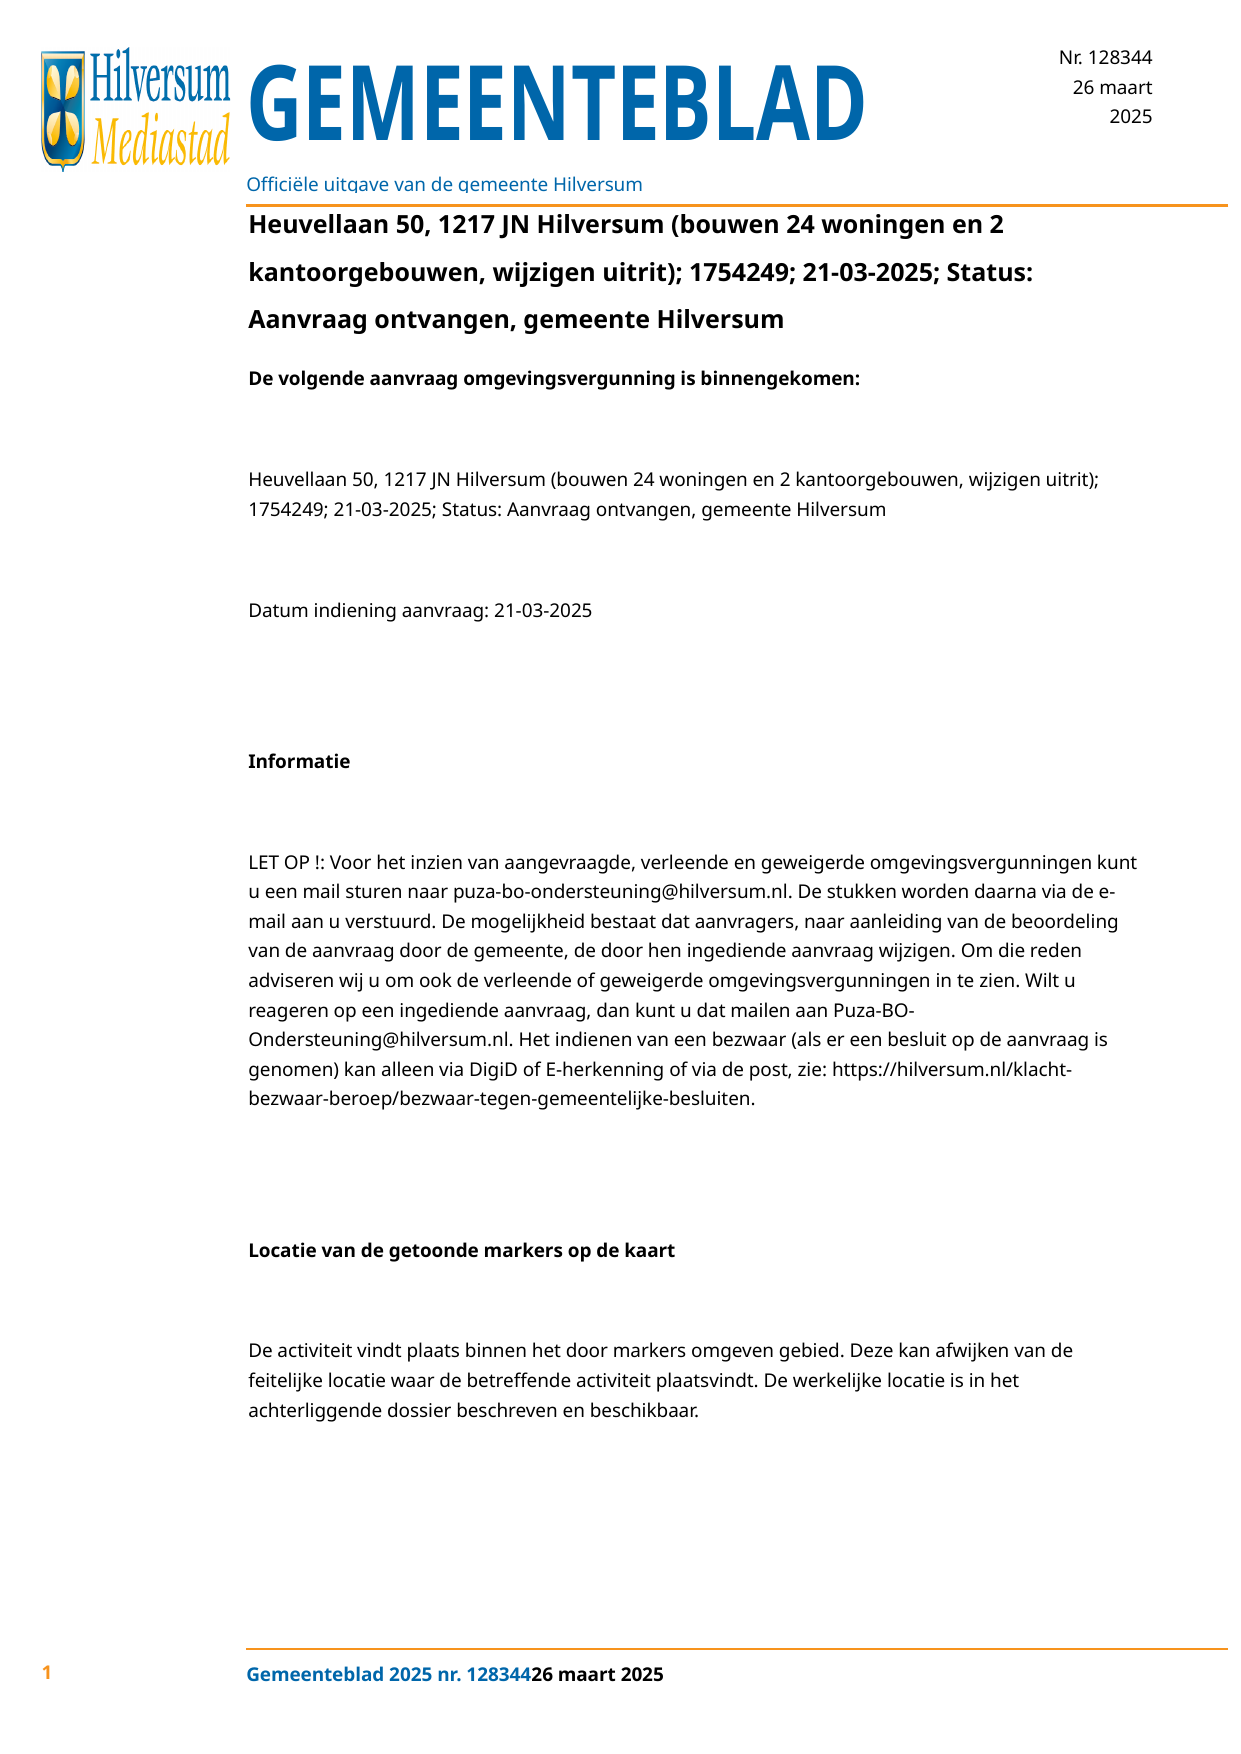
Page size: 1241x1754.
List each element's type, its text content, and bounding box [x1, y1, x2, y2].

text Datum indiening aanvraag: 21-03-2025 [248, 597, 1152, 622]
text Locatie van de getoonde markers op de kaart [248, 1237, 1152, 1262]
text De activiteit vindt plaats binnen het door markers omgeven gebied. Deze kan afwijken van de feitelijke locatie waar de betreffende activiteit plaatsvindt. De werkelijke locatie is in het achterliggende dossier beschreven en beschikbaar. [248, 1338, 1152, 1422]
text De volgende aanvraag omgevingsvergunning is binnengekomen: [248, 366, 1152, 391]
text Heuvellaan 50, 1217 JN Hilversum (bouwen 24 woningen en 2 kantoorgebouwen, wijzigen uitrit); 1754249; 21-03-2025; Status: Aanvraag ontvangen, gemeente Hilversum [248, 207, 1152, 336]
text Informatie [248, 748, 1152, 774]
text Heuvellaan 50, 1217 JN Hilversum (bouwen 24 woningen en 2 kantoorgebouwen, wijzigen uitrit); 1754249; 21-03-2025; Status: Aanvraag ontvangen, gemeente Hilversum [248, 466, 1152, 522]
text LET OP !: Voor het inzien van aangevraagde, verleende en geweigerde omgevingsvergunningen kunt u een mail sturen naar puza-bo-ondersteuning@hilversum.nl. De stukken worden daarna via de e-mail aan u verstuurd. De mogelijkheid bestaat dat aanvragers, naar aanleiding van de beoordeling van de aanvraag door de gemeente, de door hen ingediende aanvraag wijzigen. Om die reden adviseren wij u om ook de verleende of geweigerde omgevingsvergunningen in te zien. Wilt u reageren op een ingediende aanvraag, dan kunt u dat mailen aan Puza-BO-Ondersteuning@hilversum.nl. Het indienen van een bezwaar (als er een besluit op de aanvraag is genomen) kan alleen via DigiD of E-herkenning of via de post, zie: https://hilversum.nl/klacht-bezwaar-beroep/bezwaar-tegen-gemeentelijke-besluiten. [248, 849, 1152, 1111]
picture [41, 47, 231, 172]
